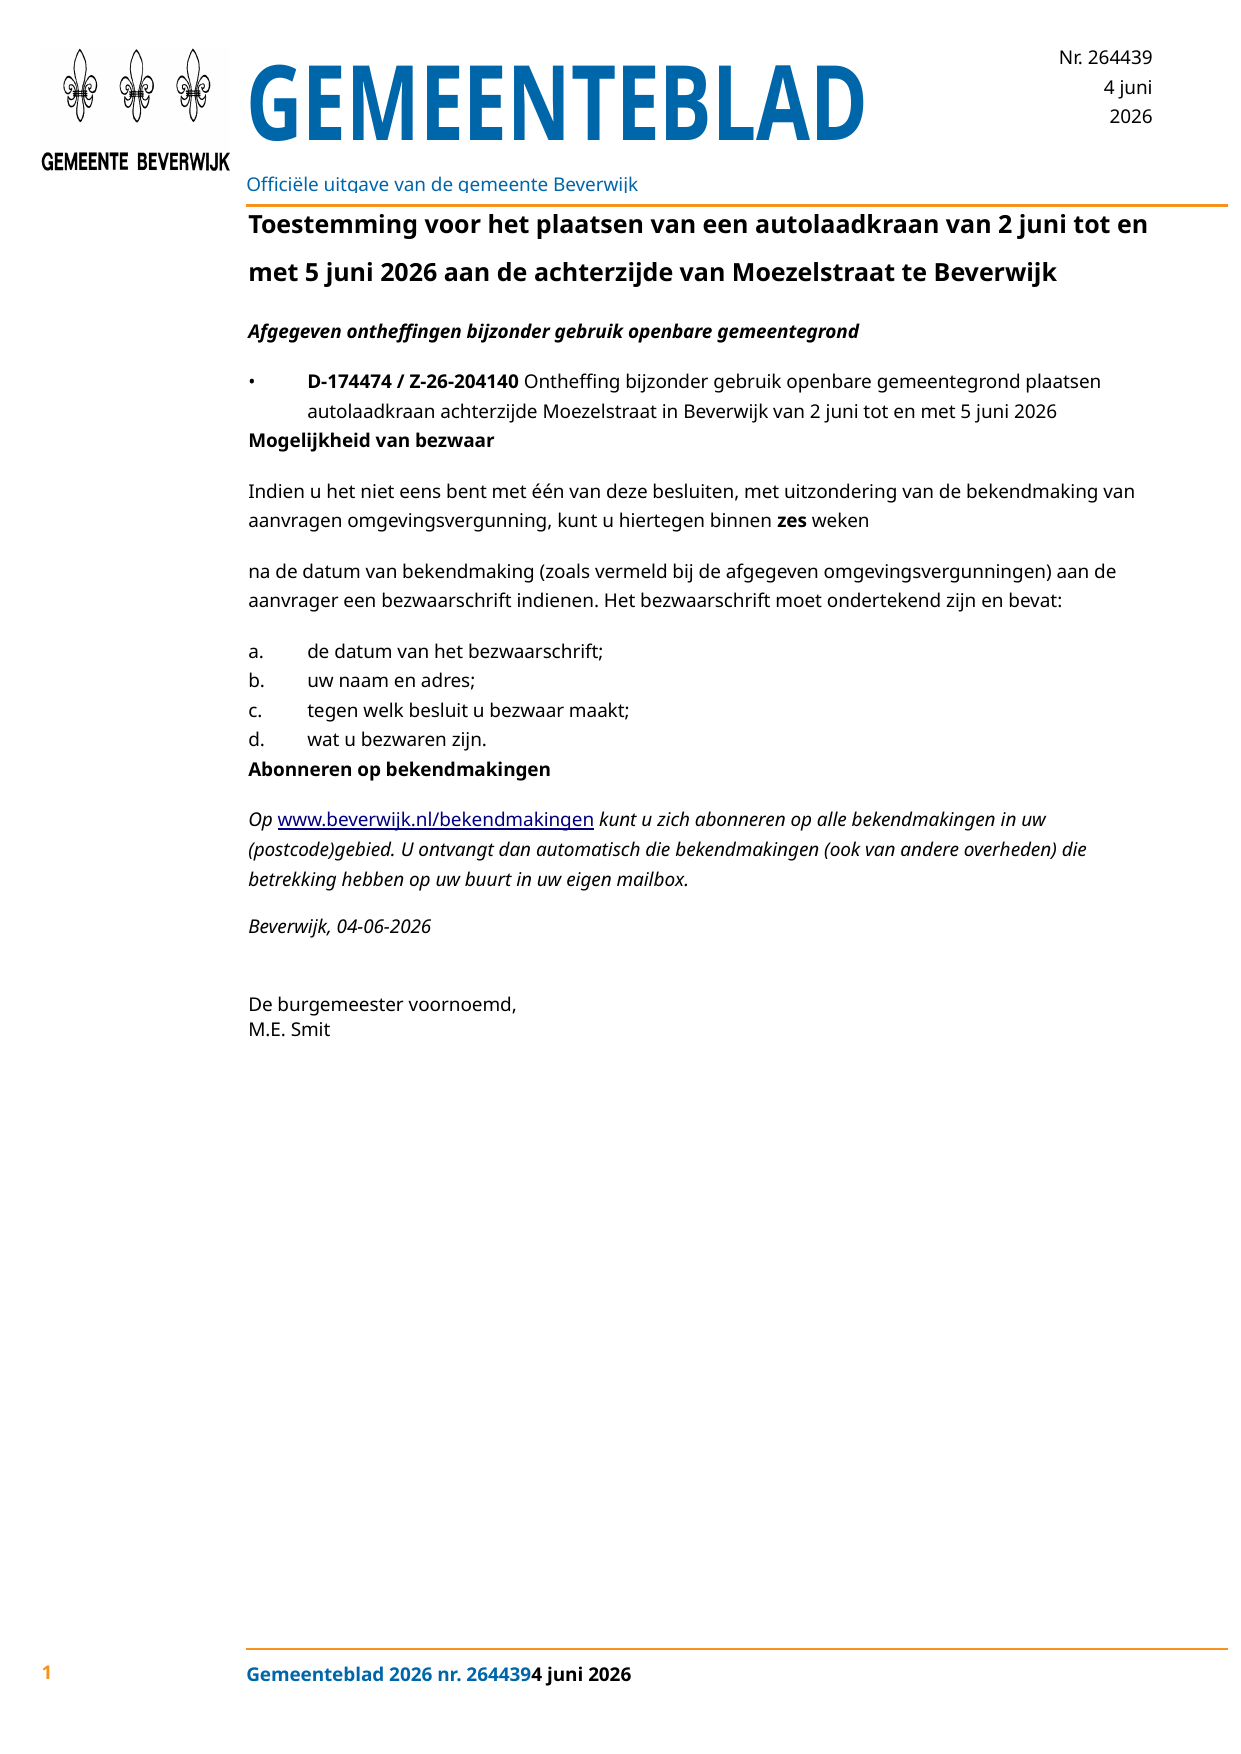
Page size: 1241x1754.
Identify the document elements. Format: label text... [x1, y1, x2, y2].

picture [41, 47, 231, 172]
text Toestemming voor het plaatsen van een autolaadkraan van 2 juni tot en met 5 juni 2026 aan de achterzijde van Moezelstraat te Beverwijk [248, 207, 1152, 288]
list uw naam en adres; [248, 667, 1152, 693]
text Abonneren op bekendmakingen [248, 756, 1152, 782]
list D-174474 / Z-26-204140 Ontheffing bijzonder gebruik openbare gemeentegrond plaatsen autolaadkraan achterzijde Moezelstraat in Beverwijk van 2 juni tot en met 5 juni 2026 [248, 368, 1152, 424]
text Mogelijkheid van bezwaar [248, 427, 1152, 453]
text Op www.beverwijk.nl/bekendmakingen kunt u zich abonneren op alle bekendmakingen in uw (postcode)gebied. U ontvangt dan automatisch die bekendmakingen (ook van andere overheden) die betrekking hebben op uw buurt in uw eigen mailbox. [248, 807, 1152, 892]
text Indien u het niet eens bent met één van deze besluiten, met uitzondering van de bekendmaking van aanvragen omgevingsvergunning, kunt u hiertegen binnen zes weken [248, 478, 1152, 533]
text De burgemeester voornoemd, [248, 991, 1152, 1017]
list de datum van het bezwaarschrift; [248, 638, 1152, 664]
text M.E. Smit [248, 1017, 1152, 1042]
text na de datum van bekendmaking (zoals vermeld bij de afgegeven omgevingsvergunningen) aan de aanvrager een bezwaarschrift indienen. Het bezwaarschrift moet ondertekend zijn en bevat: [248, 558, 1152, 613]
list wat u bezwaren zijn. [248, 727, 1152, 752]
text Beverwijk, 04-06-2026 [248, 914, 1152, 939]
list tegen welk besluit u bezwaar maakt; [248, 697, 1152, 723]
text Afgegeven ontheffingen bijzonder gebruik openbare gemeentegrond [248, 318, 1152, 344]
